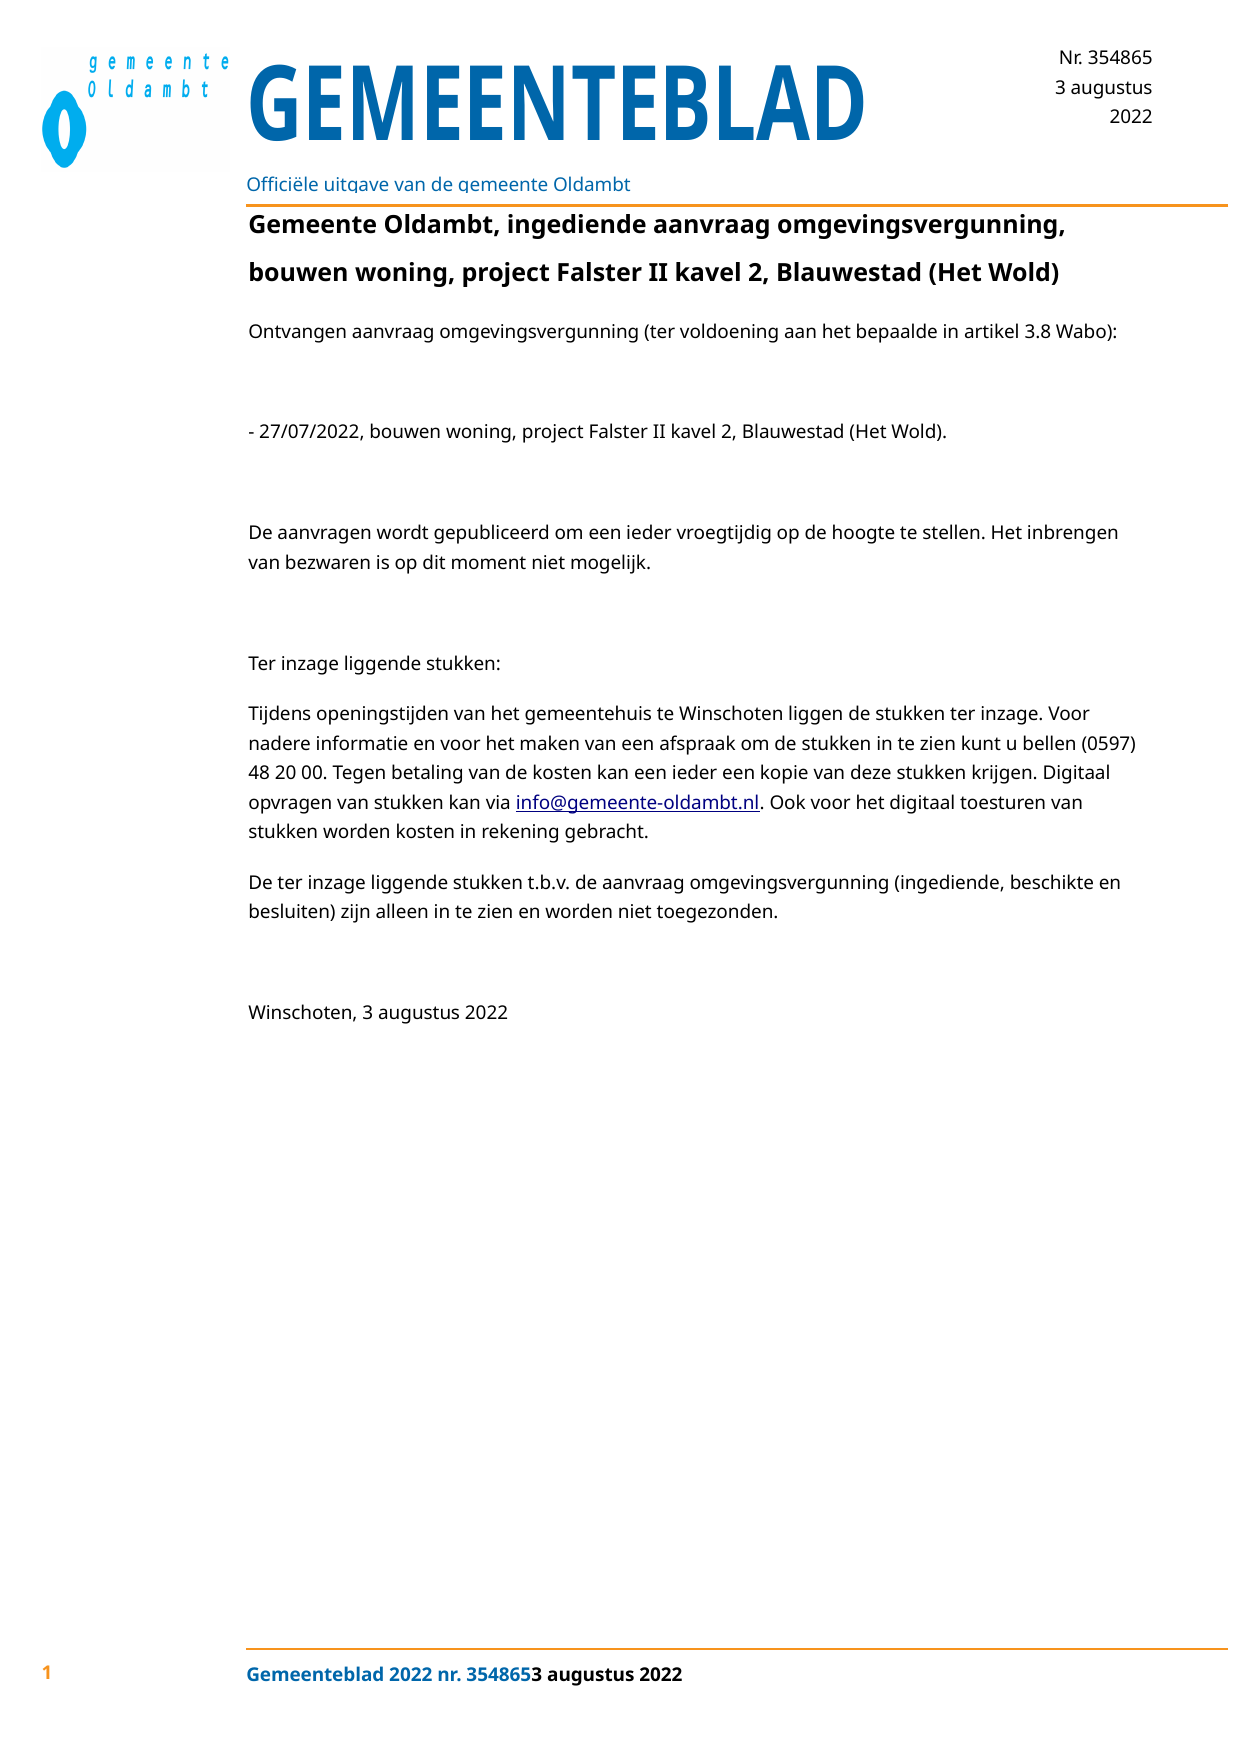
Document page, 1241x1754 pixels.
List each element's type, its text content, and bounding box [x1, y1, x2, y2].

text Ontvangen aanvraag omgevingsvergunning (ter voldoening aan het bepaalde in artikel 3.8 Wabo): [248, 318, 1152, 344]
text Gemeente Oldambt, ingediende aanvraag omgevingsvergunning, bouwen woning, project Falster II kavel 2, Blauwestad (Het Wold) [248, 207, 1152, 288]
text De aanvragen wordt gepubliceerd om een ieder vroegtijdig op de hoogte te stellen. Het inbrengen van bezwaren is op dit moment niet mogelijk. [248, 519, 1152, 575]
picture [41, 47, 231, 172]
text De ter inzage liggende stukken t.b.v. de aanvraag omgevingsvergunning (ingediende, beschikte en besluiten) zijn alleen in te zien en worden niet toegezonden. [248, 869, 1152, 924]
text - 27/07/2022, bouwen woning, project Falster II kavel 2, Blauwestad (Het Wold). [248, 419, 1152, 444]
text Ter inzage liggende stukken: [248, 650, 1152, 676]
text Winschoten, 3 augustus 2022 [248, 999, 1152, 1025]
text Tijdens openingstijden van het gemeentehuis te Winschoten liggen de stukken ter inzage. Voor nadere informatie en voor het maken van een afspraak om de stukken in te zien kunt u bellen (0597) 48 20 00. Tegen betaling van de kosten kan een ieder een kopie van deze stukken krijgen. Digitaal opvragen van stukken kan via info@gemeente-oldambt.nl. Ook voor het digitaal toesturen van stukken worden kosten in rekening gebracht. [248, 700, 1152, 844]
